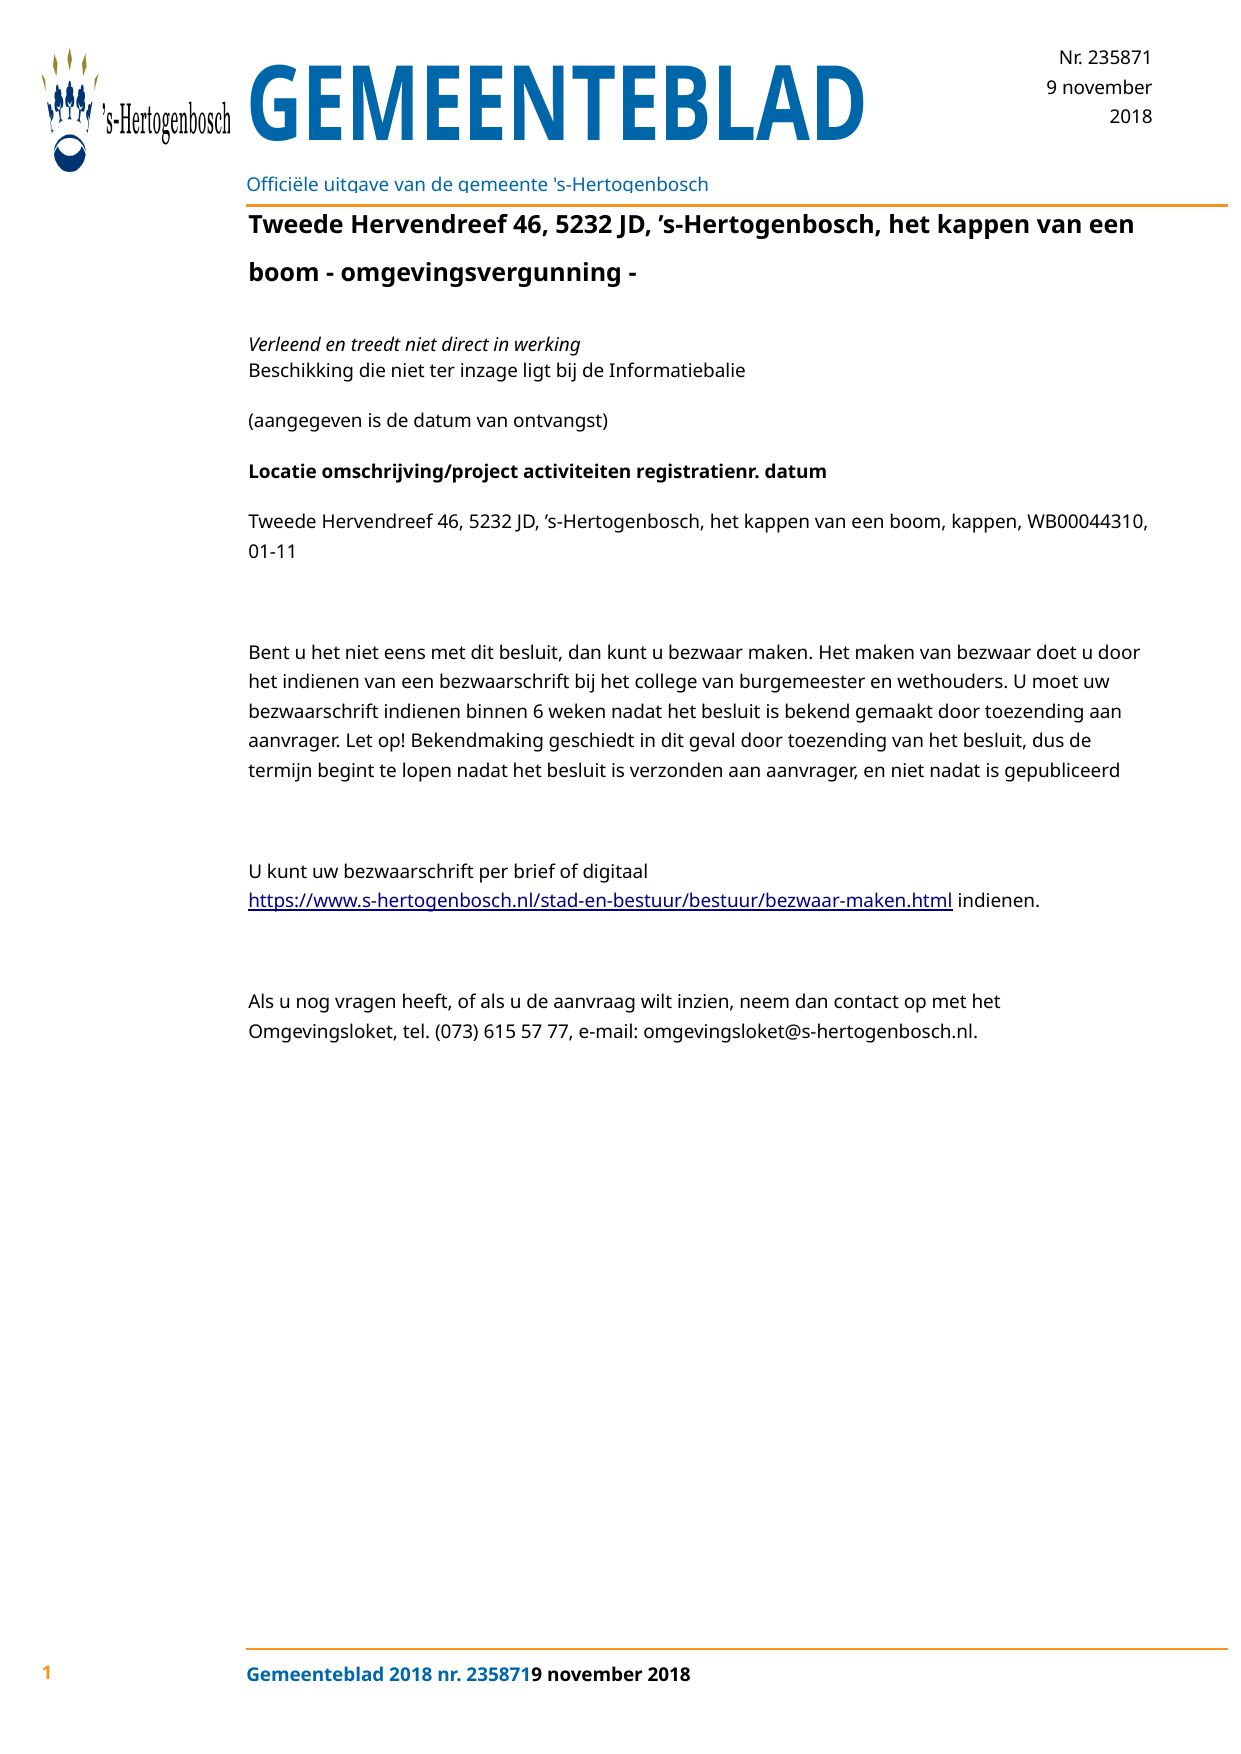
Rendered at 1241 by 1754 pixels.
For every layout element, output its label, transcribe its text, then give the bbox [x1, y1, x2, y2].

text Beschikking die niet ter inzage ligt bij de Informatiebalie [248, 357, 1152, 383]
text Verleend en treedt niet direct in werking [248, 331, 1152, 357]
text (aangegeven is de datum van ontvangst) [248, 408, 1152, 433]
picture [41, 47, 231, 172]
text Bent u het niet eens met dit besluit, dan kunt u bezwaar maken. Het maken van bezwaar doet u door het indienen van een bezwaarschrift bij het college van burgemeester en wethouders. U moet uw bezwaarschrift indienen binnen 6 weken nadat het besluit is bekend gemaakt door toezending aan aanvrager. Let op! Bekendmaking geschiedt in dit geval door toezending van het besluit, dus de termijn begint te lopen nadat het besluit is verzonden aan aanvrager, en niet nadat is gepubliceerd [248, 639, 1152, 783]
text Tweede Hervendreef 46, 5232 JD, ’s-Hertogenbosch, het kappen van een boom - omgevingsvergunning - [248, 207, 1152, 288]
text Als u nog vragen heeft, of als u de aanvraag wilt inzien, neem dan contact op met het Omgevingsloket, tel. (073) 615 57 77, e-mail: omgevingsloket@s-hertogenbosch.nl. [248, 988, 1152, 1044]
text Tweede Hervendreef 46, 5232 JD, ’s-Hertogenbosch, het kappen van een boom, kappen, WB00044310, 01-11 [248, 508, 1152, 564]
text Locatie omschrijving/project activiteiten registratienr. datum [248, 458, 1152, 484]
text U kunt uw bezwaarschrift per brief of digitaal https://www.s-hertogenbosch.nl/stad-en-bestuur/bestuur/bezwaar-maken.html indienen. [248, 858, 1152, 913]
